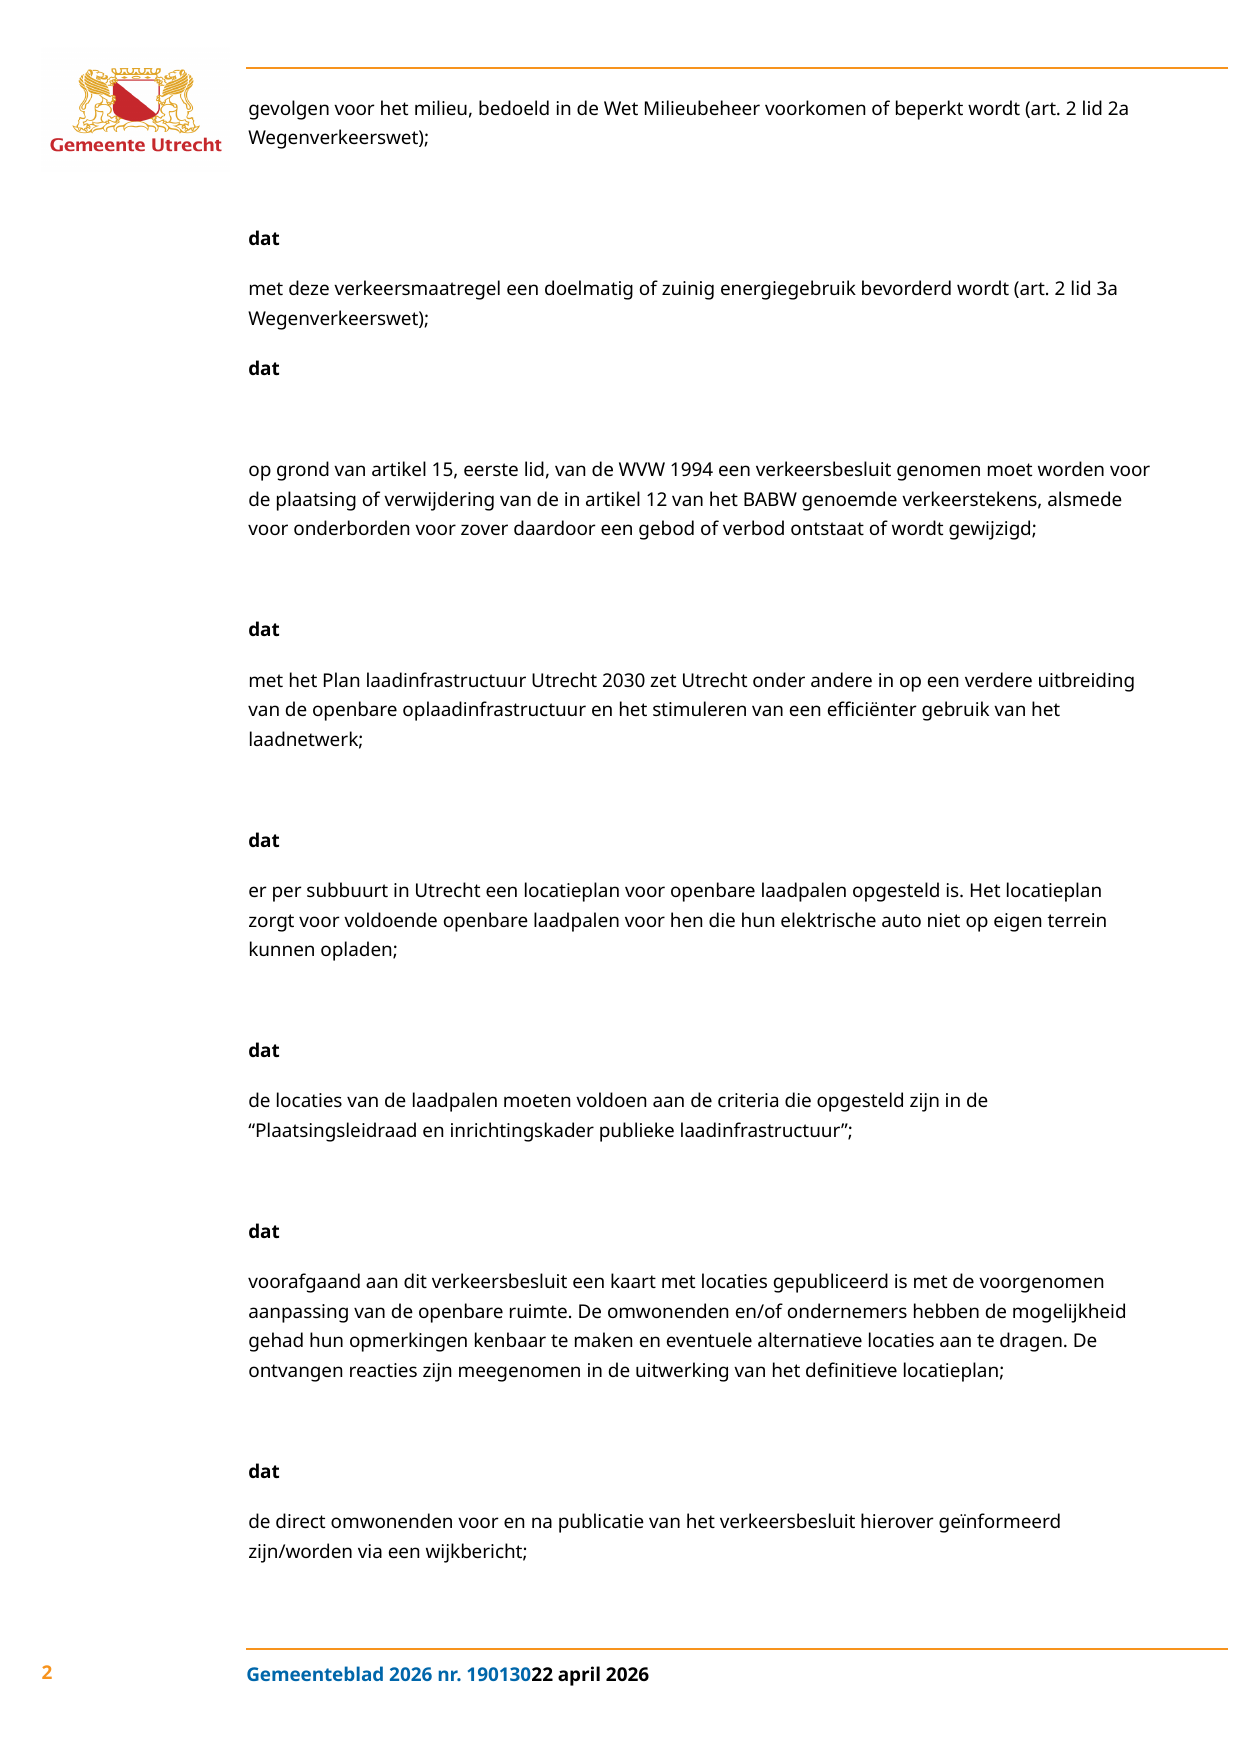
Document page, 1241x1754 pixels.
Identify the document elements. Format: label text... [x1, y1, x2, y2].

text dat [248, 616, 1152, 642]
text dat [248, 1218, 1152, 1244]
text er per subbuurt in Utrecht een locatieplan voor openbare laadpalen opgesteld is. Het locatieplan zorgt voor voldoende openbare laadpalen voor hen die hun elektrische auto niet op eigen terrein kunnen opladen; [248, 877, 1152, 962]
text dat [248, 1037, 1152, 1063]
text op grond van artikel 15, eerste lid, van de WVW 1994 een verkeersbesluit genomen moet worden voor de plaatsing of verwijdering van de in artikel 12 van het BABW genoemde verkeerstekens, alsmede voor onderborden voor zover daardoor een gebod of verbod ontstaat of wordt gewijzigd; [248, 456, 1152, 541]
text dat [248, 1458, 1152, 1484]
picture [41, 47, 231, 172]
text gevolgen voor het milieu, bedoeld in de Wet Milieubeheer voorkomen of beperkt wordt (art. 2 lid 2a Wegenverkeerswet); [248, 95, 1152, 150]
text de direct omwonenden voor en na publicatie van het verkeersbesluit hierover geïnformeerd zijn/worden via een wijkbericht; [248, 1508, 1152, 1564]
text dat [248, 827, 1152, 853]
text met deze verkeersmaatregel een doelmatig of zuinig energiegebruik bevorderd wordt (art. 2 lid 3a Wegenverkeerswet); [248, 276, 1152, 331]
text dat [248, 225, 1152, 251]
text de locaties van de laadpalen moeten voldoen aan de criteria die opgesteld zijn in de “Plaatsingsleidraad en inrichtingskader publieke laadinfrastructuur”; [248, 1088, 1152, 1143]
text dat [248, 356, 1152, 381]
text met het Plan laadinfrastructuur Utrecht 2030 zet Utrecht onder andere in op een verdere uitbreiding van de openbare oplaadinfrastructuur en het stimuleren van een efficiënter gebruik van het laadnetwerk; [248, 667, 1152, 752]
text voorafgaand aan dit verkeersbesluit een kaart met locaties gepubliceerd is met de voorgenomen aanpassing van de openbare ruimte. De omwonenden en/of ondernemers hebben de mogelijkheid gehad hun opmerkingen kenbaar te maken en eventuele alternatieve locaties aan te dragen. De ontvangen reacties zijn meegenomen in de uitwerking van het definitieve locatieplan; [248, 1268, 1152, 1383]
